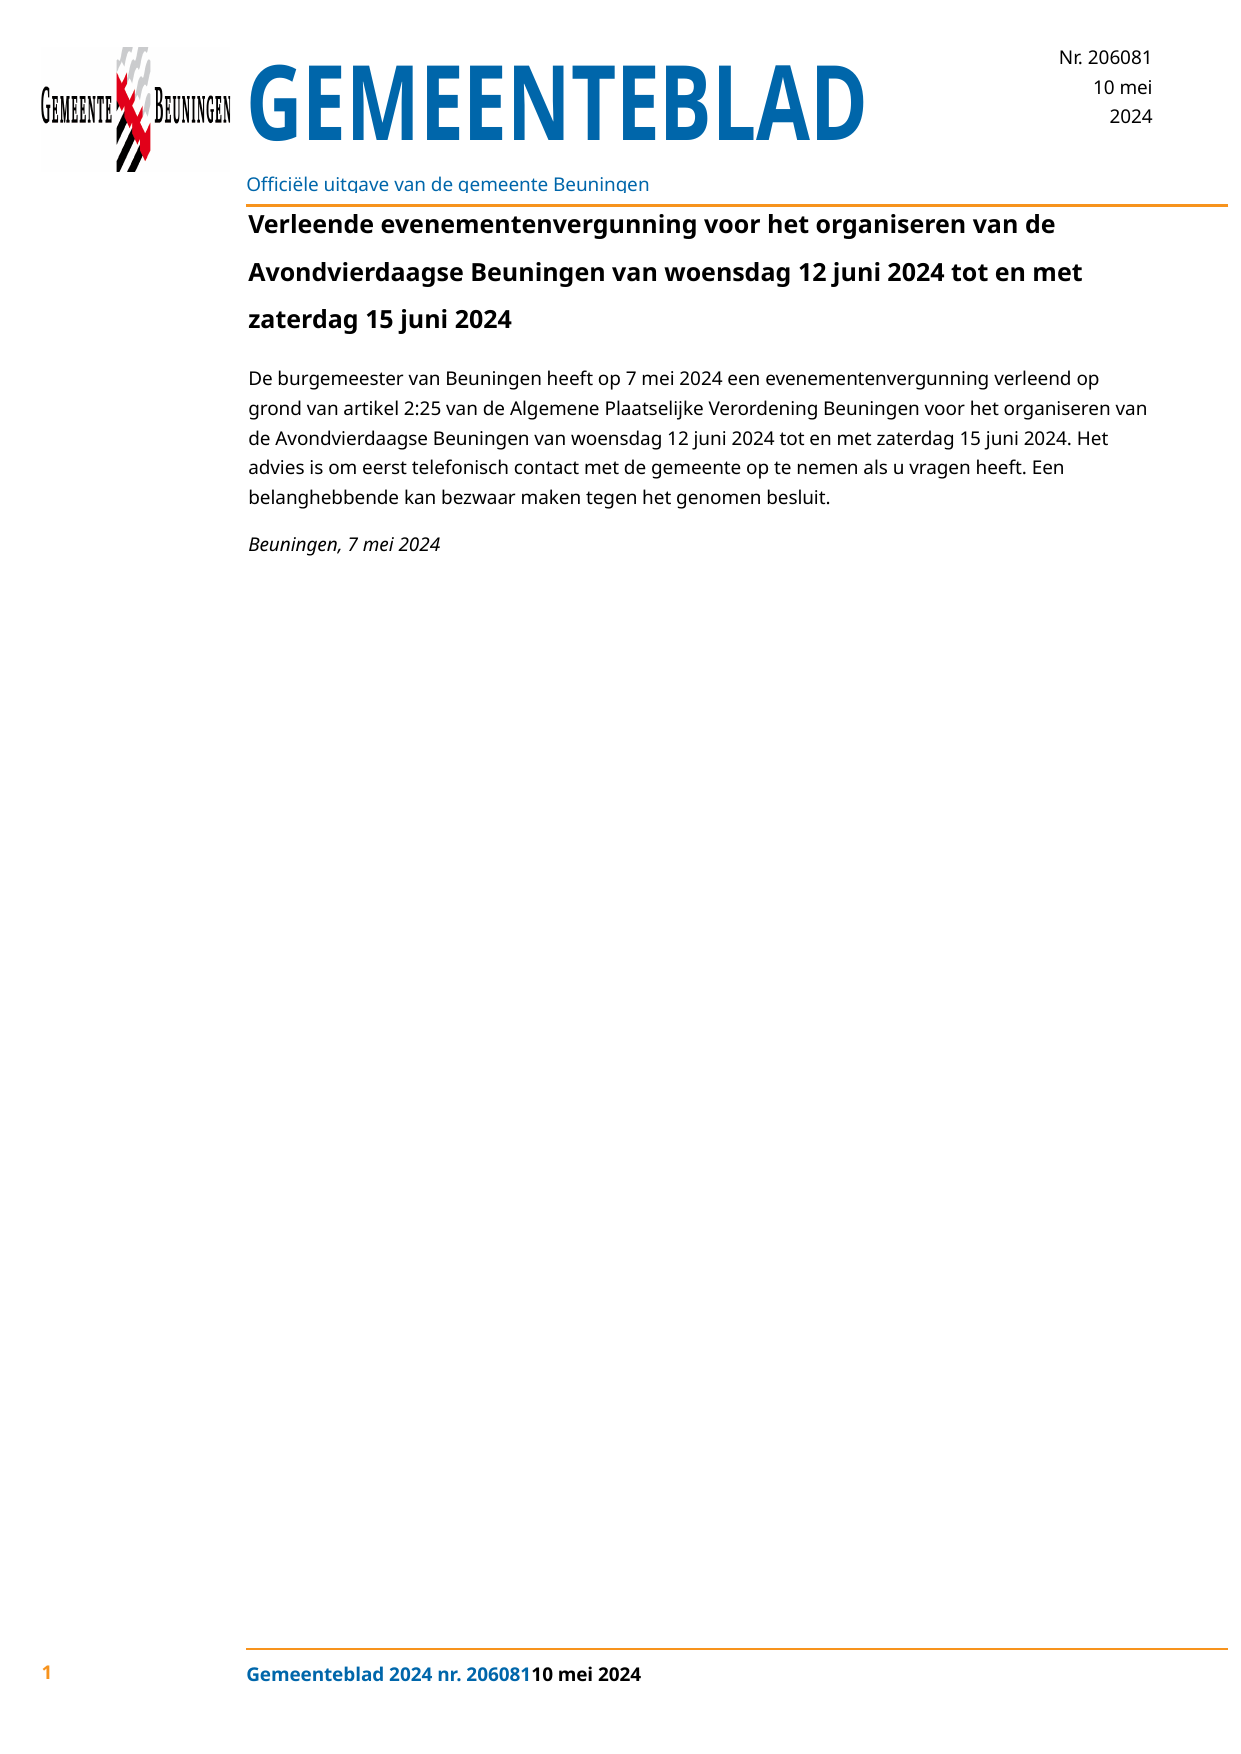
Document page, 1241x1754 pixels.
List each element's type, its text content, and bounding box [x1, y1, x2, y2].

text De burgemeester van Beuningen heeft op 7 mei 2024 een evenementenvergunning verleend op grond van artikel 2:25 van de Algemene Plaatselijke Verordening Beuningen voor het organiseren van de Avondvierdaagse Beuningen van woensdag 12 juni 2024 tot en met zaterdag 15 juni 2024. Het advies is om eerst telefonisch contact met de gemeente op te nemen als u vragen heeft. Een belanghebbende kan bezwaar maken tegen het genomen besluit. [248, 366, 1152, 509]
text Beuningen, 7 mei 2024 [248, 532, 1152, 557]
picture [41, 47, 231, 172]
text Verleende evenementenvergunning voor het organiseren van de Avondvierdaagse Beuningen van woensdag 12 juni 2024 tot en met zaterdag 15 juni 2024 [248, 207, 1152, 336]
